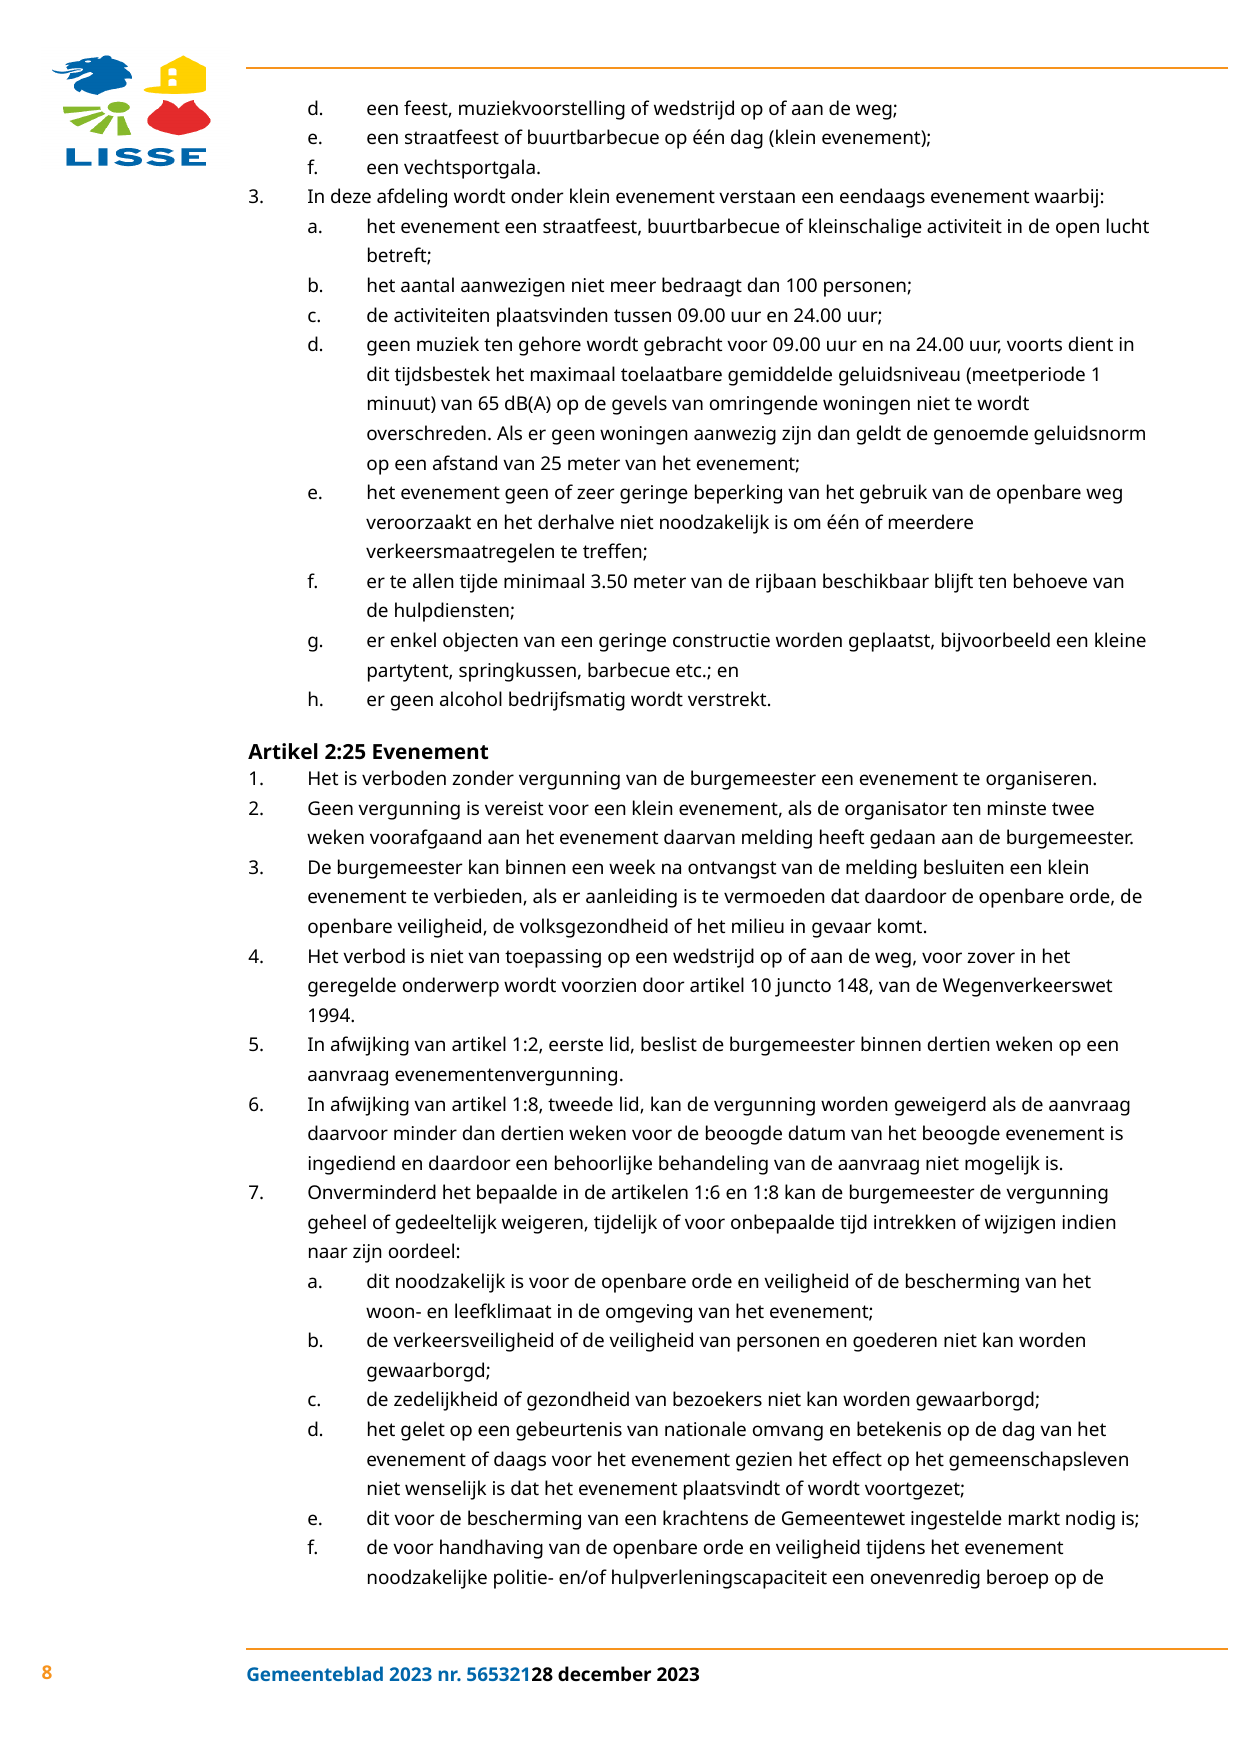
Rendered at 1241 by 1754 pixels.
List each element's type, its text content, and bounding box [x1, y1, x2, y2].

text Artikel 2:25 Evenement [248, 737, 1152, 765]
list de activiteiten plaatsvinden tussen 09.00 uur en 24.00 uur; [307, 302, 1152, 328]
list een vechtsportgala. [307, 154, 1152, 180]
list Onverminderd het bepaalde in de artikelen 1:6 en 1:8 kan de burgemeester de vergunning geheel of gedeeltelijk weigeren, tijdelijk of voor onbepaalde tijd intrekken of wijzigen indien naar zijn oordeel: [248, 1179, 1152, 1264]
list een straatfeest of buurtbarbecue op één dag (klein evenement); [307, 124, 1152, 150]
list het evenement geen of zeer geringe beperking van het gebruik van de openbare weg veroorzaakt en het derhalve niet noodzakelijk is om één of meerdere verkeersmaatregelen te treffen; [307, 479, 1152, 564]
list geen muziek ten gehore wordt gebracht voor 09.00 uur en na 24.00 uur, voorts dient in dit tijdsbestek het maximaal toelaatbare gemiddelde geluidsniveau (meetperiode 1 minuut) van 65 dB(A) op de gevels van omringende woningen niet te wordt overschreden. Als er geen woningen aanwezig zijn dan geldt de genoemde geluidsnorm op een afstand van 25 meter van het evenement; [307, 331, 1152, 476]
list De burgemeester kan binnen een week na ontvangst van de melding besluiten een klein evenement te verbieden, als er aanleiding is te vermoeden dat daardoor de openbare orde, de openbare veiligheid, de volksgezondheid of het milieu in gevaar komt. [248, 854, 1152, 939]
list het evenement een straatfeest, buurtbarbecue of kleinschalige activiteit in de open lucht betreft; [307, 213, 1152, 268]
list er enkel objecten van een geringe constructie worden geplaatst, bijvoorbeeld een kleine partytent, springkussen, barbecue etc.; en [307, 627, 1152, 683]
list In afwijking van artikel 1:8, tweede lid, kan de vergunning worden geweigerd als de aanvraag daarvoor minder dan dertien weken voor de beoogde datum van het beoogde evenement is ingediend en daardoor een behoorlijke behandeling van de aanvraag niet mogelijk is. [248, 1091, 1152, 1176]
list Het verbod is niet van toepassing op een wedstrijd op of aan de weg, voor zover in het geregelde onderwerp wordt voorzien door artikel 10 juncto 148, van de Wegenverkeerswet 1994. [248, 943, 1152, 1028]
list dit noodzakelijk is voor de openbare orde en veiligheid of de bescherming van het woon- en leefklimaat in de omgeving van het evenement; [307, 1268, 1152, 1323]
list In deze afdeling wordt onder klein evenement verstaan een eendaags evenement waarbij: [248, 183, 1152, 209]
list In afwijking van artikel 1:2, eerste lid, beslist de burgemeester binnen dertien weken op een aanvraag evenementenvergunning. [248, 1032, 1152, 1087]
list er te allen tijde minimaal 3.50 meter van de rijbaan beschikbaar blijft ten behoeve van de hulpdiensten; [307, 568, 1152, 623]
list Het is verboden zonder vergunning van de burgemeester een evenement te organiseren. [248, 765, 1152, 791]
picture [41, 47, 231, 172]
list dit voor de bescherming van een krachtens de Gemeentewet ingestelde markt nodig is; [307, 1505, 1152, 1531]
list de zedelijkheid of gezondheid van bezoekers niet kan worden gewaarborgd; [307, 1387, 1152, 1412]
list het aantal aanwezigen niet meer bedraagt dan 100 personen; [307, 272, 1152, 298]
list de voor handhaving van de openbare orde en veiligheid tijdens het evenement noodzakelijke politie- en/of hulpverleningscapaciteit een onevenredig beroep op de [307, 1534, 1152, 1590]
list Geen vergunning is vereist voor een klein evenement, als de organisator ten minste twee weken voorafgaand aan het evenement daarvan melding heeft gedaan aan de burgemeester. [248, 795, 1152, 850]
list een feest, muziekvoorstelling of wedstrijd op of aan de weg; [307, 95, 1152, 121]
list het gelet op een gebeurtenis van nationale omvang en betekenis op de dag van het evenement of daags voor het evenement gezien het effect op het gemeenschapsleven niet wenselijk is dat het evenement plaatsvindt of wordt voortgezet; [307, 1416, 1152, 1501]
list er geen alcohol bedrijfsmatig wordt verstrekt. [307, 686, 1152, 712]
list de verkeersveiligheid of de veiligheid van personen en goederen niet kan worden gewaarborgd; [307, 1327, 1152, 1383]
